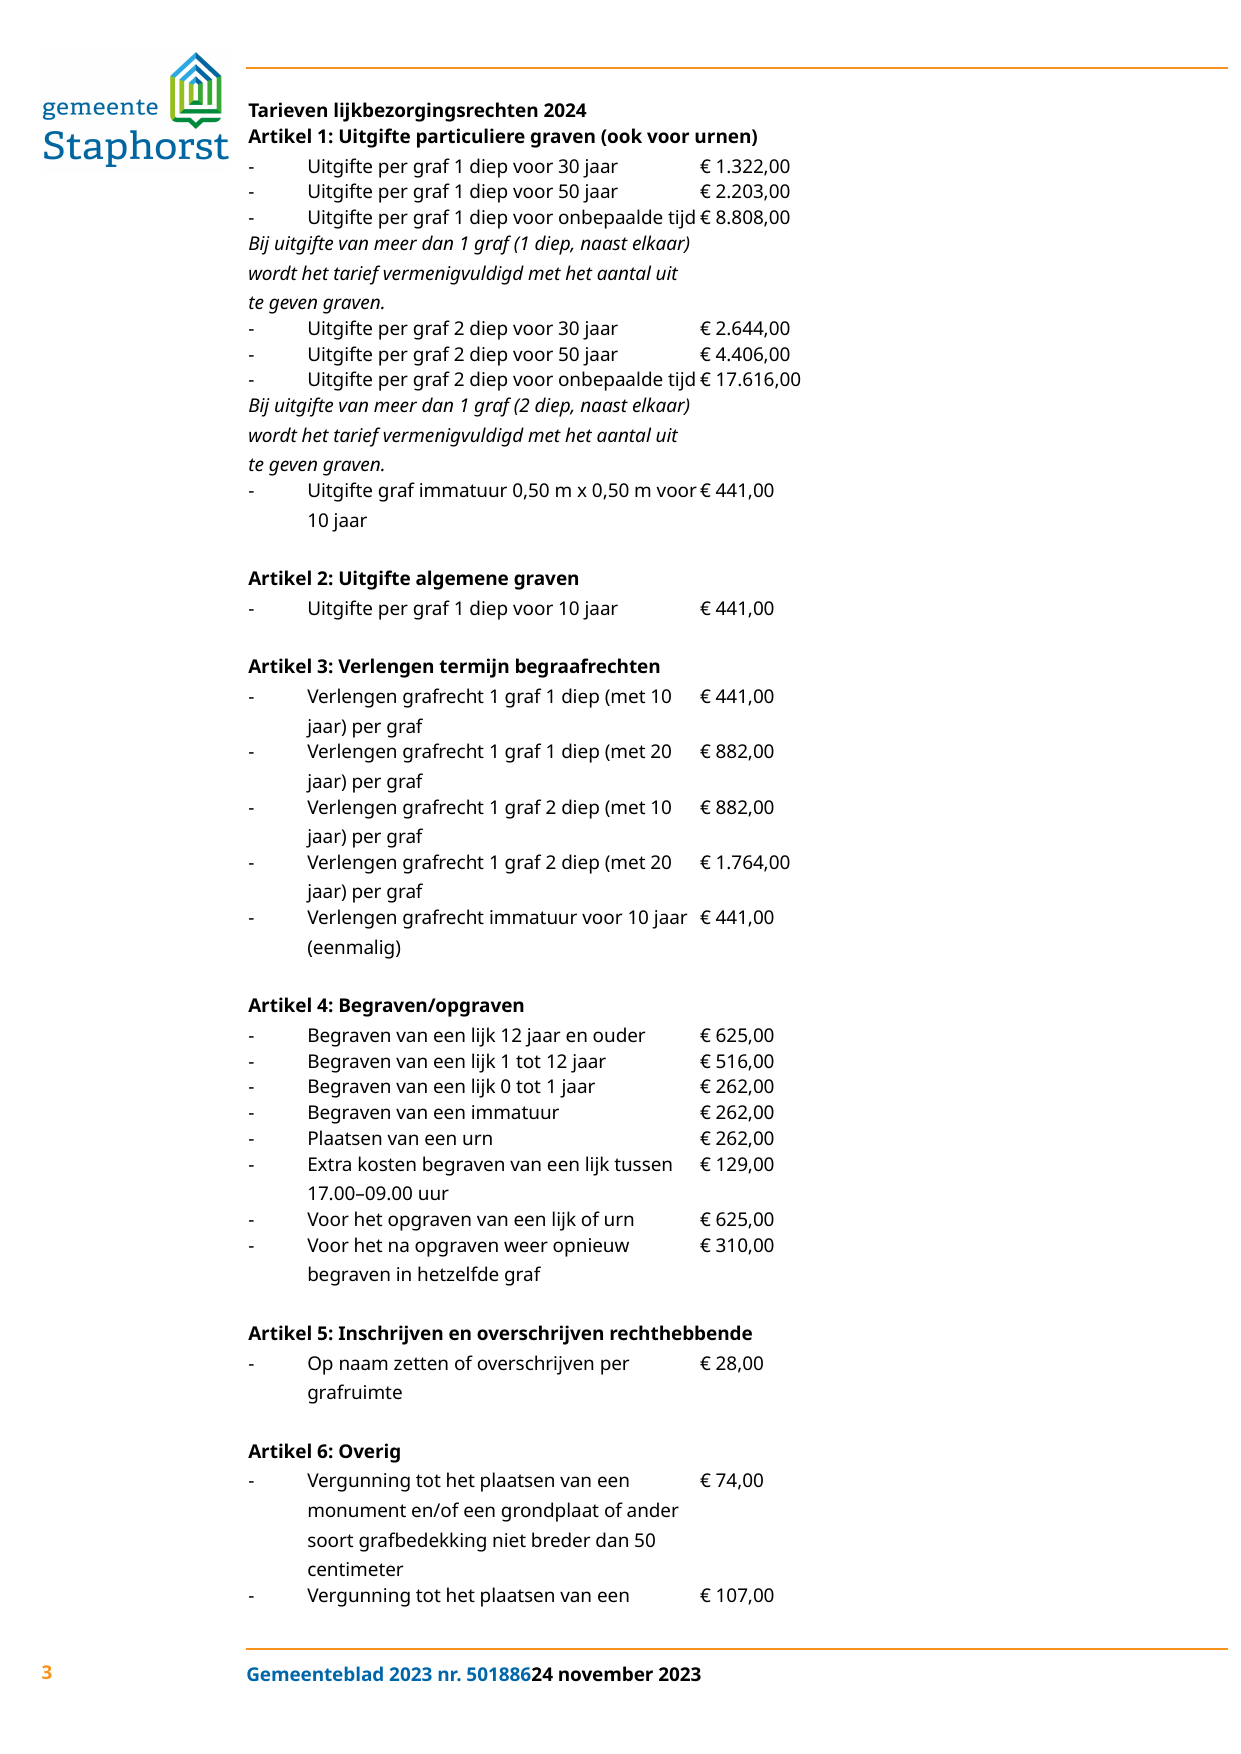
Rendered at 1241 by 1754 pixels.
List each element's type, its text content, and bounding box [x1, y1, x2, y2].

table_cell Begraven van een immatuur [248, 1100, 700, 1125]
table_cell € 882,00 [700, 739, 1152, 794]
text Artikel 5: Inschrijven en overschrijven rechthebbende [248, 1320, 1152, 1346]
table_cell € 262,00 [700, 1074, 1152, 1099]
table_cell Uitgifte per graf 1 diep voor 50 jaar [248, 179, 700, 204]
table_cell € 441,00 [700, 477, 926, 532]
table_cell € 516,00 [700, 1048, 1152, 1074]
table_header Uitgifte per graf 1 diep voor 30 jaar [248, 153, 700, 179]
table_cell Uitgifte per graf 1 diep voor onbepaalde tijd [248, 205, 700, 230]
table_cell [700, 230, 926, 315]
table_cell Verlengen grafrecht 1 graf 2 diep (met 20 jaar) per graf [248, 849, 700, 904]
table_cell Uitgifte graf immatuur 0,50 m x 0,50 m voor 10 jaar [248, 477, 700, 532]
text Artikel 6: Overig [248, 1438, 1152, 1464]
table_cell € 17.616,00 [700, 367, 926, 392]
table_cell Begraven van een lijk 0 tot 1 jaar [248, 1074, 700, 1099]
table_cell Bij uitgifte van meer dan 1 graf (1 diep, naast elkaar) wordt het tarief vermenigvuldigd met het aantal uit te geven graven. [248, 230, 700, 315]
table_header € 1.322,00 [700, 153, 926, 179]
table_header € 74,00 [700, 1468, 1152, 1582]
text Artikel 2: Uitgifte algemene graven [248, 565, 1152, 591]
table_cell € 262,00 [700, 1100, 1152, 1125]
table_header € 441,00 [700, 595, 1152, 621]
table_header € 28,00 [700, 1350, 1152, 1405]
table_cell Plaatsen van een urn [248, 1125, 700, 1151]
table_header € 441,00 [700, 683, 1152, 738]
picture [41, 47, 231, 172]
table_header Begraven van een lijk 12 jaar en ouder [248, 1022, 700, 1048]
table_cell Verlengen grafrecht immatuur voor 10 jaar (eenmalig) [248, 905, 700, 960]
table_cell Vergunning tot het plaatsen van een [248, 1582, 700, 1608]
table_cell Uitgifte per graf 2 diep voor onbepaalde tijd [248, 367, 700, 392]
text Artikel 1: Uitgifte particuliere graven (ook voor urnen) [248, 123, 1152, 149]
table_cell € 882,00 [700, 794, 1152, 849]
table_header Verlengen grafrecht 1 graf 1 diep (met 10 jaar) per graf [248, 683, 700, 738]
table_header Vergunning tot het plaatsen van een monument en/of een grondplaat of ander soort grafbedekking niet breder dan 50 centimeter [248, 1468, 700, 1582]
table_cell € 129,00 [700, 1151, 1152, 1206]
table_cell € 441,00 [700, 905, 1152, 960]
table_cell Extra kosten begraven van een lijk tussen 17.00–09.00 uur [248, 1151, 700, 1206]
table_cell Uitgifte per graf 2 diep voor 30 jaar [248, 315, 700, 341]
table_header Uitgifte per graf 1 diep voor 10 jaar [248, 595, 700, 621]
table_cell € 2.203,00 [700, 179, 926, 204]
table_header Op naam zetten of overschrijven per grafruimte [248, 1350, 700, 1405]
table_cell Voor het na opgraven weer opnieuw begraven in hetzelfde graf [248, 1232, 700, 1287]
table_cell Verlengen grafrecht 1 graf 1 diep (met 20 jaar) per graf [248, 739, 700, 794]
table_cell Begraven van een lijk 1 tot 12 jaar [248, 1048, 700, 1074]
table_header € 625,00 [700, 1022, 1152, 1048]
text Artikel 3: Verlengen termijn begraafrechten [248, 653, 1152, 679]
table_cell € 310,00 [700, 1232, 1152, 1287]
table_cell € 4.406,00 [700, 341, 926, 367]
table_cell Voor het opgraven van een lijk of urn [248, 1206, 700, 1232]
table_cell [700, 392, 926, 477]
table_cell € 625,00 [700, 1206, 1152, 1232]
table_cell € 107,00 [700, 1582, 1152, 1608]
table_cell € 262,00 [700, 1125, 1152, 1151]
text Tarieven lijkbezorgingsrechten 2024 [248, 95, 1152, 123]
table_cell € 1.764,00 [700, 849, 1152, 904]
table_cell Uitgifte per graf 2 diep voor 50 jaar [248, 341, 700, 367]
text Artikel 4: Begraven/opgraven [248, 993, 1152, 1018]
table_cell Verlengen grafrecht 1 graf 2 diep (met 10 jaar) per graf [248, 794, 700, 849]
table_cell Bij uitgifte van meer dan 1 graf (2 diep, naast elkaar) wordt het tarief vermenigvuldigd met het aantal uit te geven graven. [248, 392, 700, 477]
table_cell € 2.644,00 [700, 315, 926, 341]
table_cell € 8.808,00 [700, 205, 926, 230]
